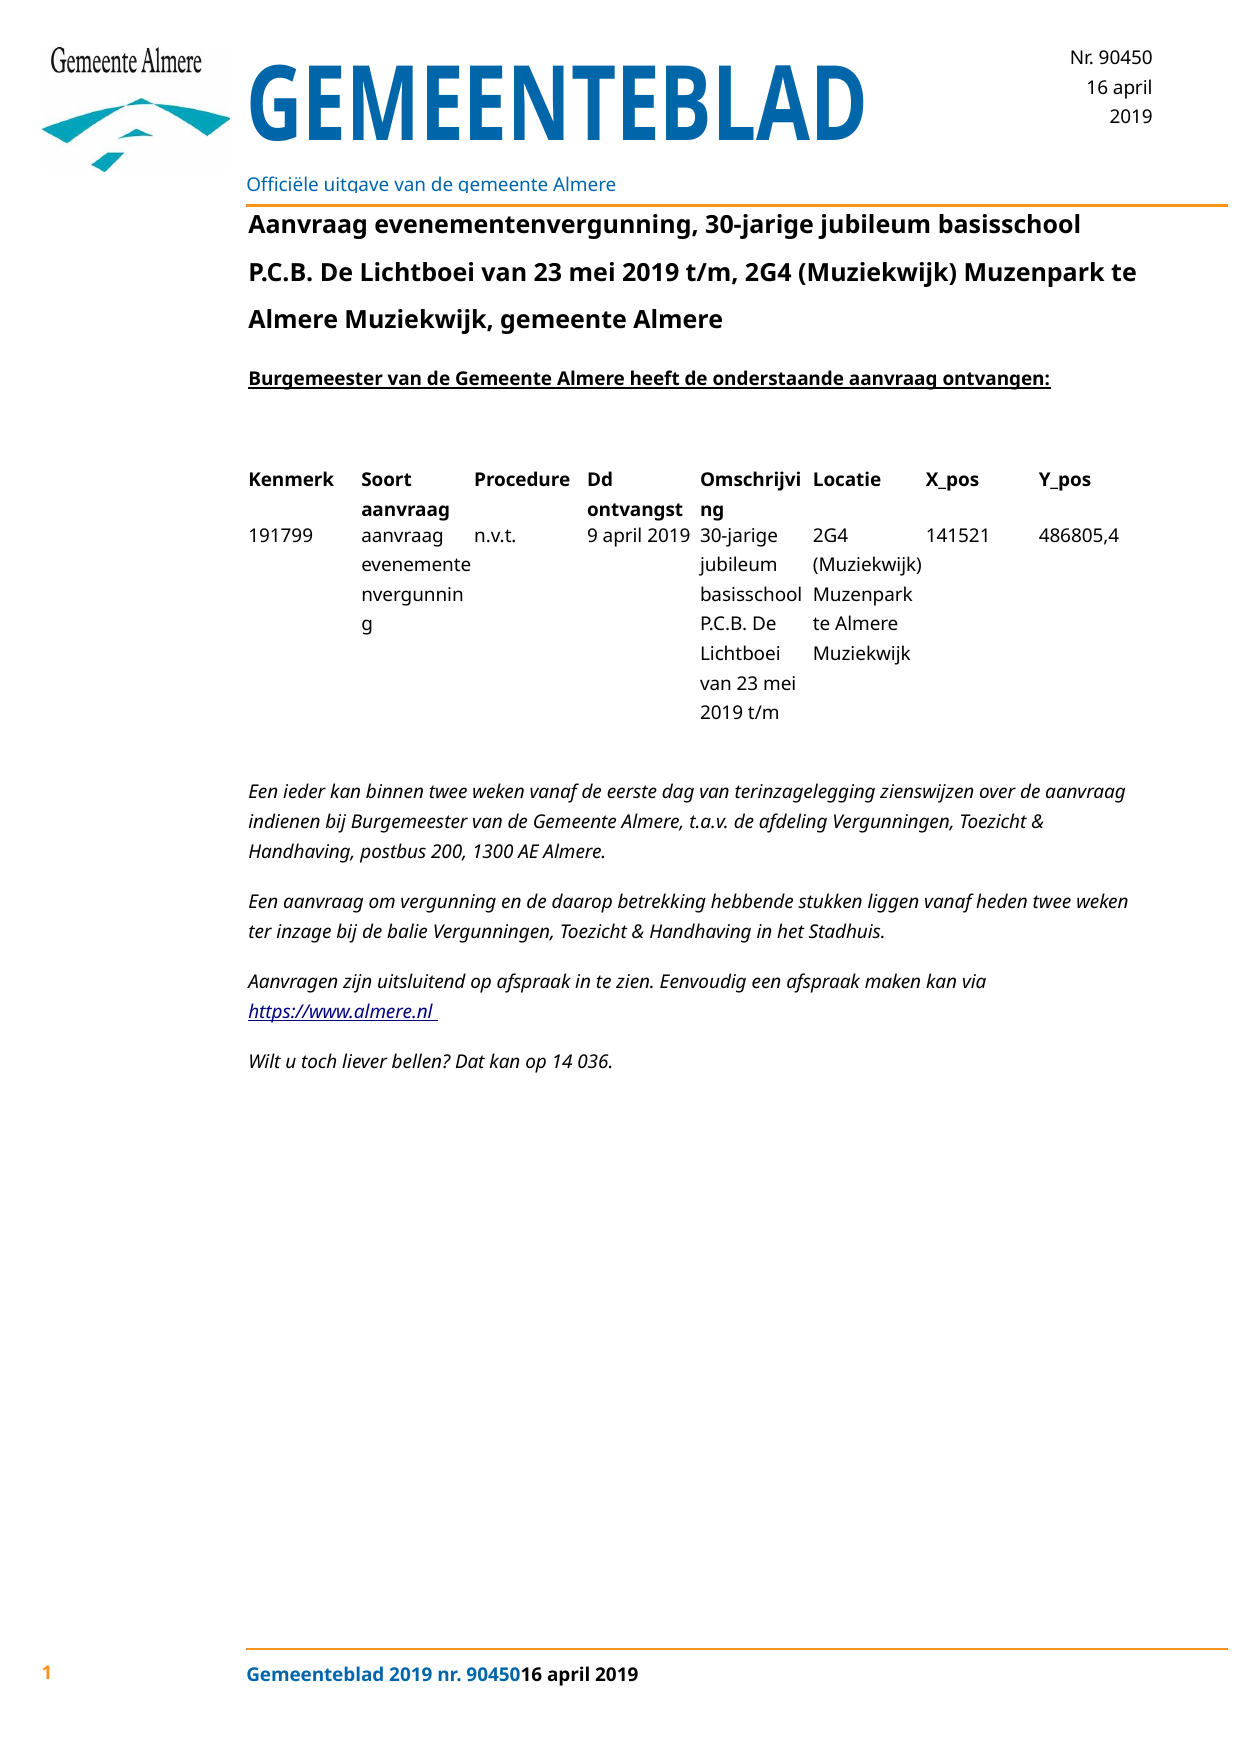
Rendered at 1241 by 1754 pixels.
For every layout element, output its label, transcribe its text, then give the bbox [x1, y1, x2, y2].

table_cell 486805,4 [1039, 522, 1152, 725]
text Burgemeester van de Gemeente Almere heeft de onderstaande aanvraag ontvangen: [248, 366, 1152, 391]
table_cell n.v.t. [474, 522, 587, 725]
text Een ieder kan binnen twee weken vanaf de eerste dag van terinzagelegging zienswijzen over de aanvraag indienen bij Burgemeester van de Gemeente Almere, t.a.v. de afdeling Vergunningen, Toezicht & Handhaving, postbus 200, 1300 AE Almere. [248, 779, 1152, 863]
table_header Procedure [474, 466, 587, 522]
table_cell 2G4 (Muziekwijk) Muzenpark te Almere Muziekwijk [813, 522, 926, 725]
table_cell 141521 [926, 522, 1038, 725]
table_cell 30-jarige jubileum basisschool P.C.B. De Lichtboei van 23 mei 2019 t/m [700, 522, 813, 725]
text Aanvragen zijn uitsluitend op afspraak in te zien. Eenvoudig een afspraak maken kan via https://www.almere.nl [248, 968, 1152, 1023]
table_header X_pos [926, 466, 1038, 522]
text Een aanvraag om vergunning en de daarop betrekking hebbende stukken liggen vanaf heden twee weken ter inzage bij de balie Vergunningen, Toezicht & Handhaving in het Stadhuis. [248, 888, 1152, 943]
text Aanvraag evenementenvergunning, 30-jarige jubileum basisschool P.C.B. De Lichtboei van 23 mei 2019 t/m, 2G4 (Muziekwijk) Muzenpark te Almere Muziekwijk, gemeente Almere [248, 207, 1152, 336]
table_header Y_pos [1039, 466, 1152, 522]
table_cell 9 april 2019 [587, 522, 700, 725]
table_header Locatie [813, 466, 926, 522]
table_cell 191799 [248, 522, 361, 725]
picture [41, 47, 231, 172]
text Wilt u toch liever bellen? Dat kan op 14 036. [248, 1048, 1152, 1074]
table_header Kenmerk [248, 466, 361, 522]
table_cell aanvraag evenementenvergunning [361, 522, 474, 725]
table_header Omschrijving [700, 466, 813, 522]
table_header Dd ontvangst [587, 466, 700, 522]
table_header Soort aanvraag [361, 466, 474, 522]
